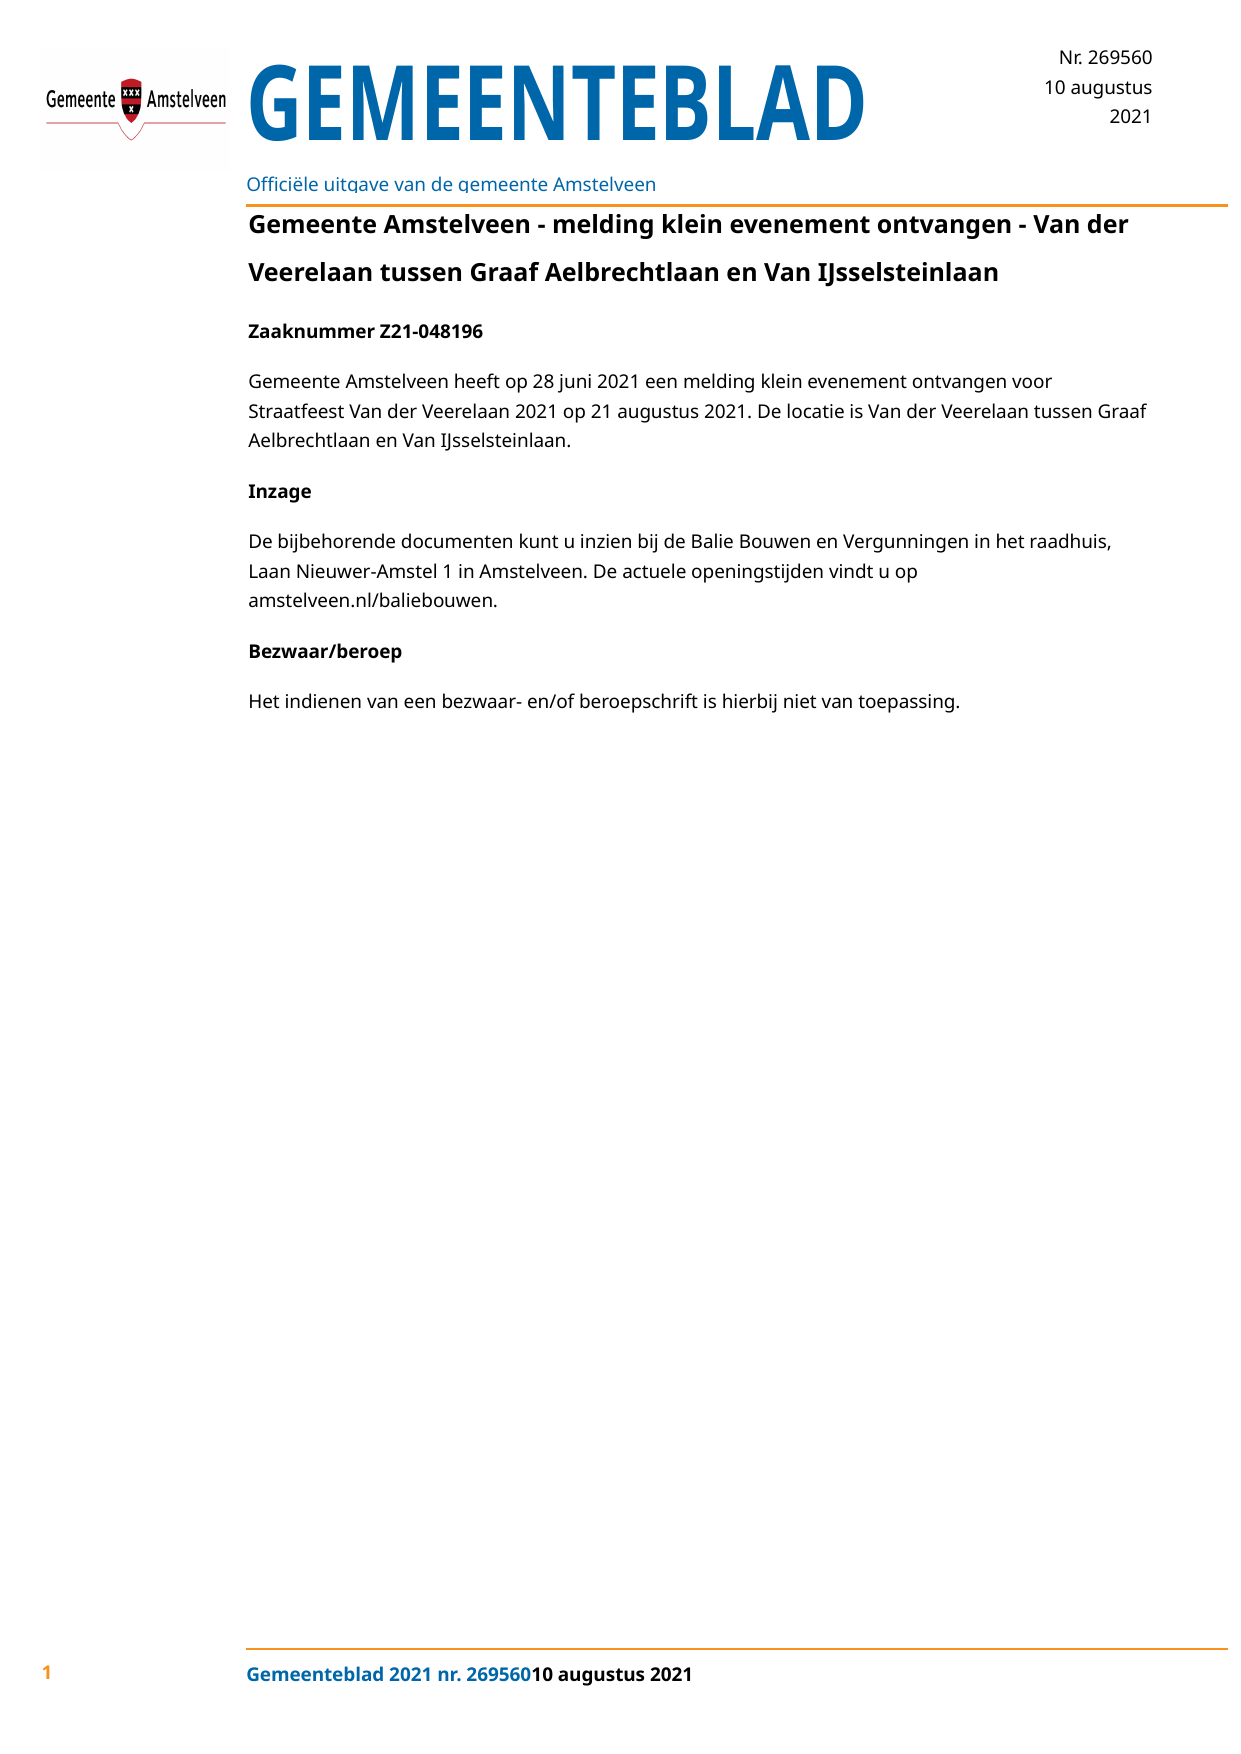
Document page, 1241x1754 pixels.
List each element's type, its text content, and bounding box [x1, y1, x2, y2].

text De bijbehorende documenten kunt u inzien bij de Balie Bouwen en Vergunningen in het raadhuis, Laan Nieuwer-Amstel 1 in Amstelveen. De actuele openingstijden vindt u op amstelveen.nl/baliebouwen. [248, 528, 1152, 613]
text Het indienen van een bezwaar- en/of beroepschrift is hierbij niet van toepassing. [248, 688, 1152, 714]
picture [41, 47, 231, 172]
text Bezwaar/beroep [248, 638, 1152, 664]
text Gemeente Amstelveen - melding klein evenement ontvangen - Van der Veerelaan tussen Graaf Aelbrechtlaan en Van IJsselsteinlaan [248, 207, 1152, 288]
text Inzage [248, 478, 1152, 504]
text Gemeente Amstelveen heeft op 28 juni 2021 een melding klein evenement ontvangen voor Straatfeest Van der Veerelaan 2021 op 21 augustus 2021. De locatie is Van der Veerelaan tussen Graaf Aelbrechtlaan en Van IJsselsteinlaan. [248, 368, 1152, 453]
text Zaaknummer Z21-048196 [248, 318, 1152, 344]
